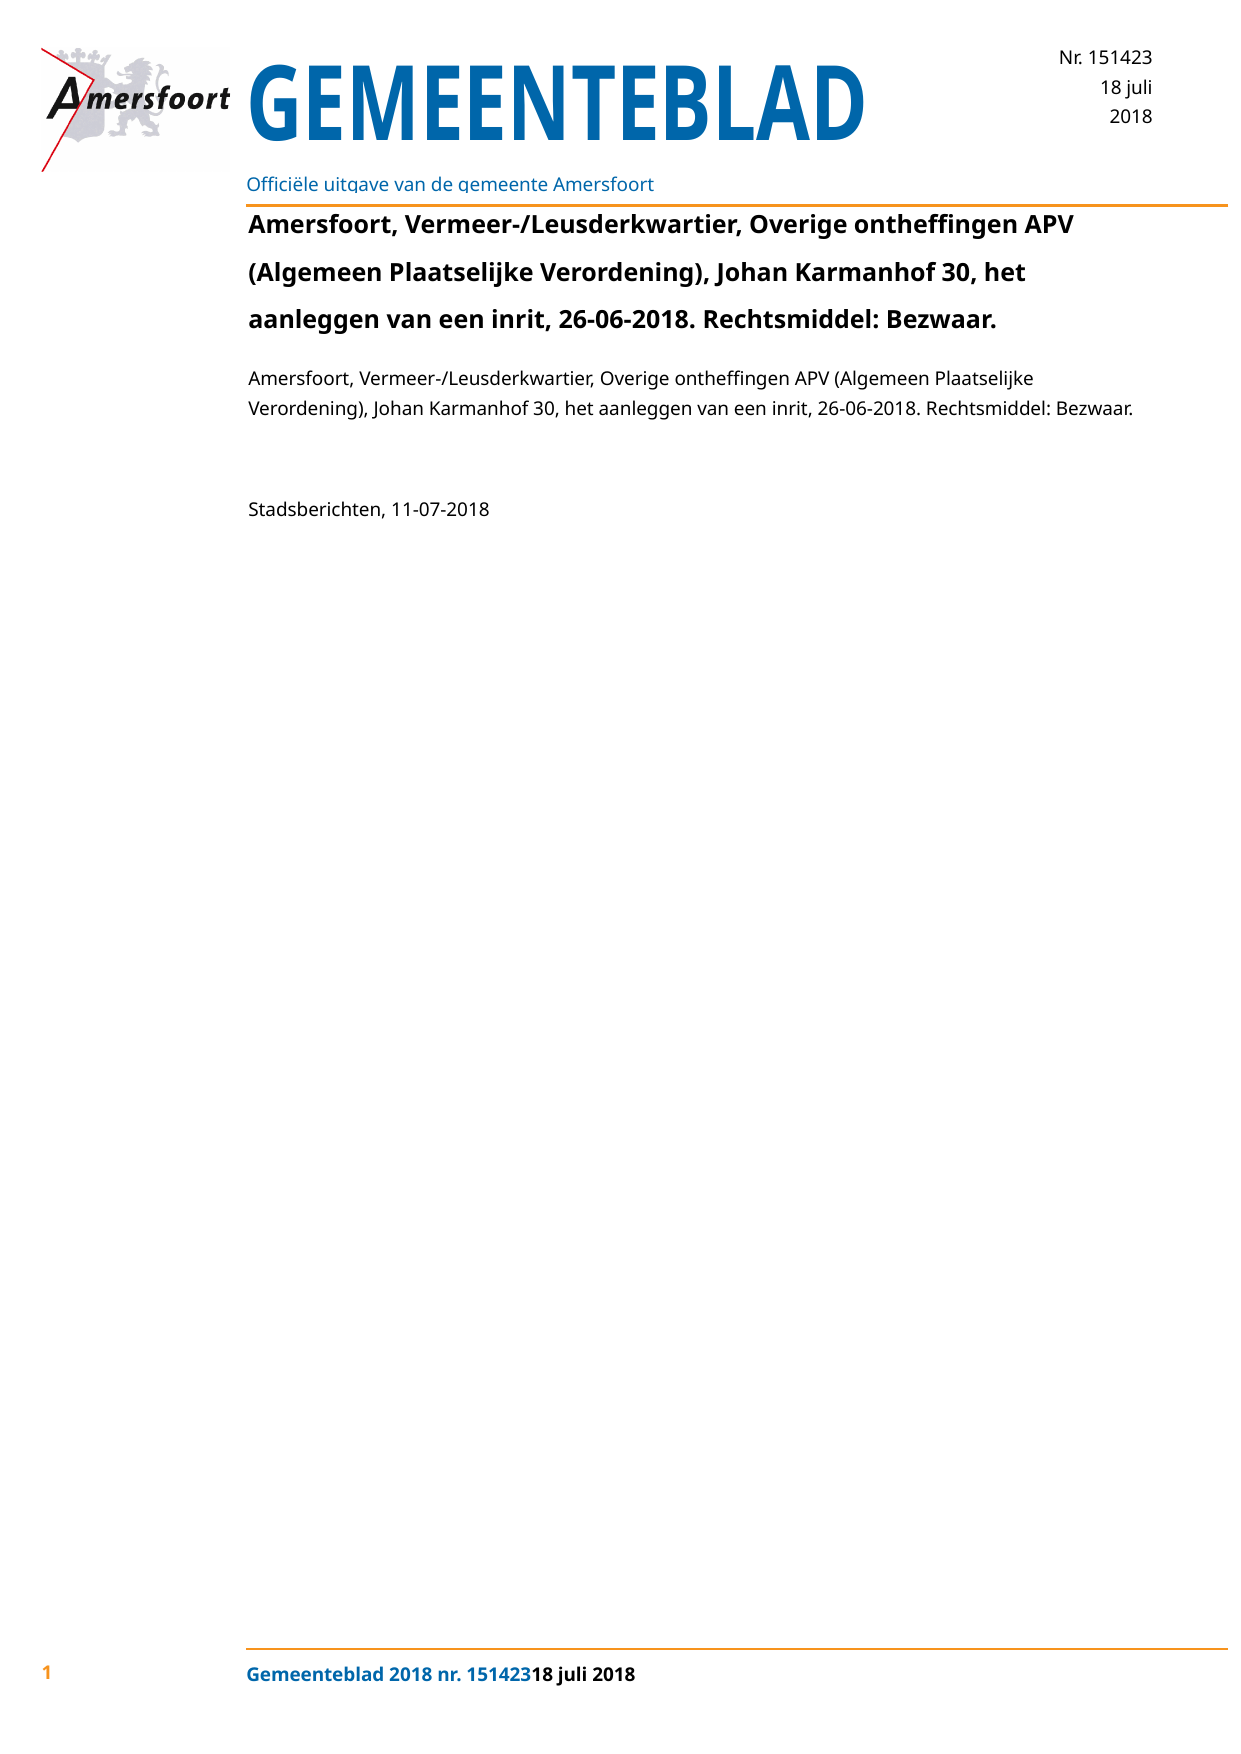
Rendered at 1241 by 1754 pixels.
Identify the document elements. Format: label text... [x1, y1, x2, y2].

picture [41, 47, 231, 172]
text Stadsberichten, 11-07-2018 [248, 496, 1152, 522]
text Amersfoort, Vermeer-/Leusderkwartier, Overige ontheffingen APV (Algemeen Plaatselijke Verordening), Johan Karmanhof 30, het aanleggen van een inrit, 26-06-2018. Rechtsmiddel: Bezwaar. [248, 366, 1152, 421]
text Amersfoort, Vermeer-/Leusderkwartier, Overige ontheffingen APV (Algemeen Plaatselijke Verordening), Johan Karmanhof 30, het aanleggen van een inrit, 26-06-2018. Rechtsmiddel: Bezwaar. [248, 207, 1152, 336]
